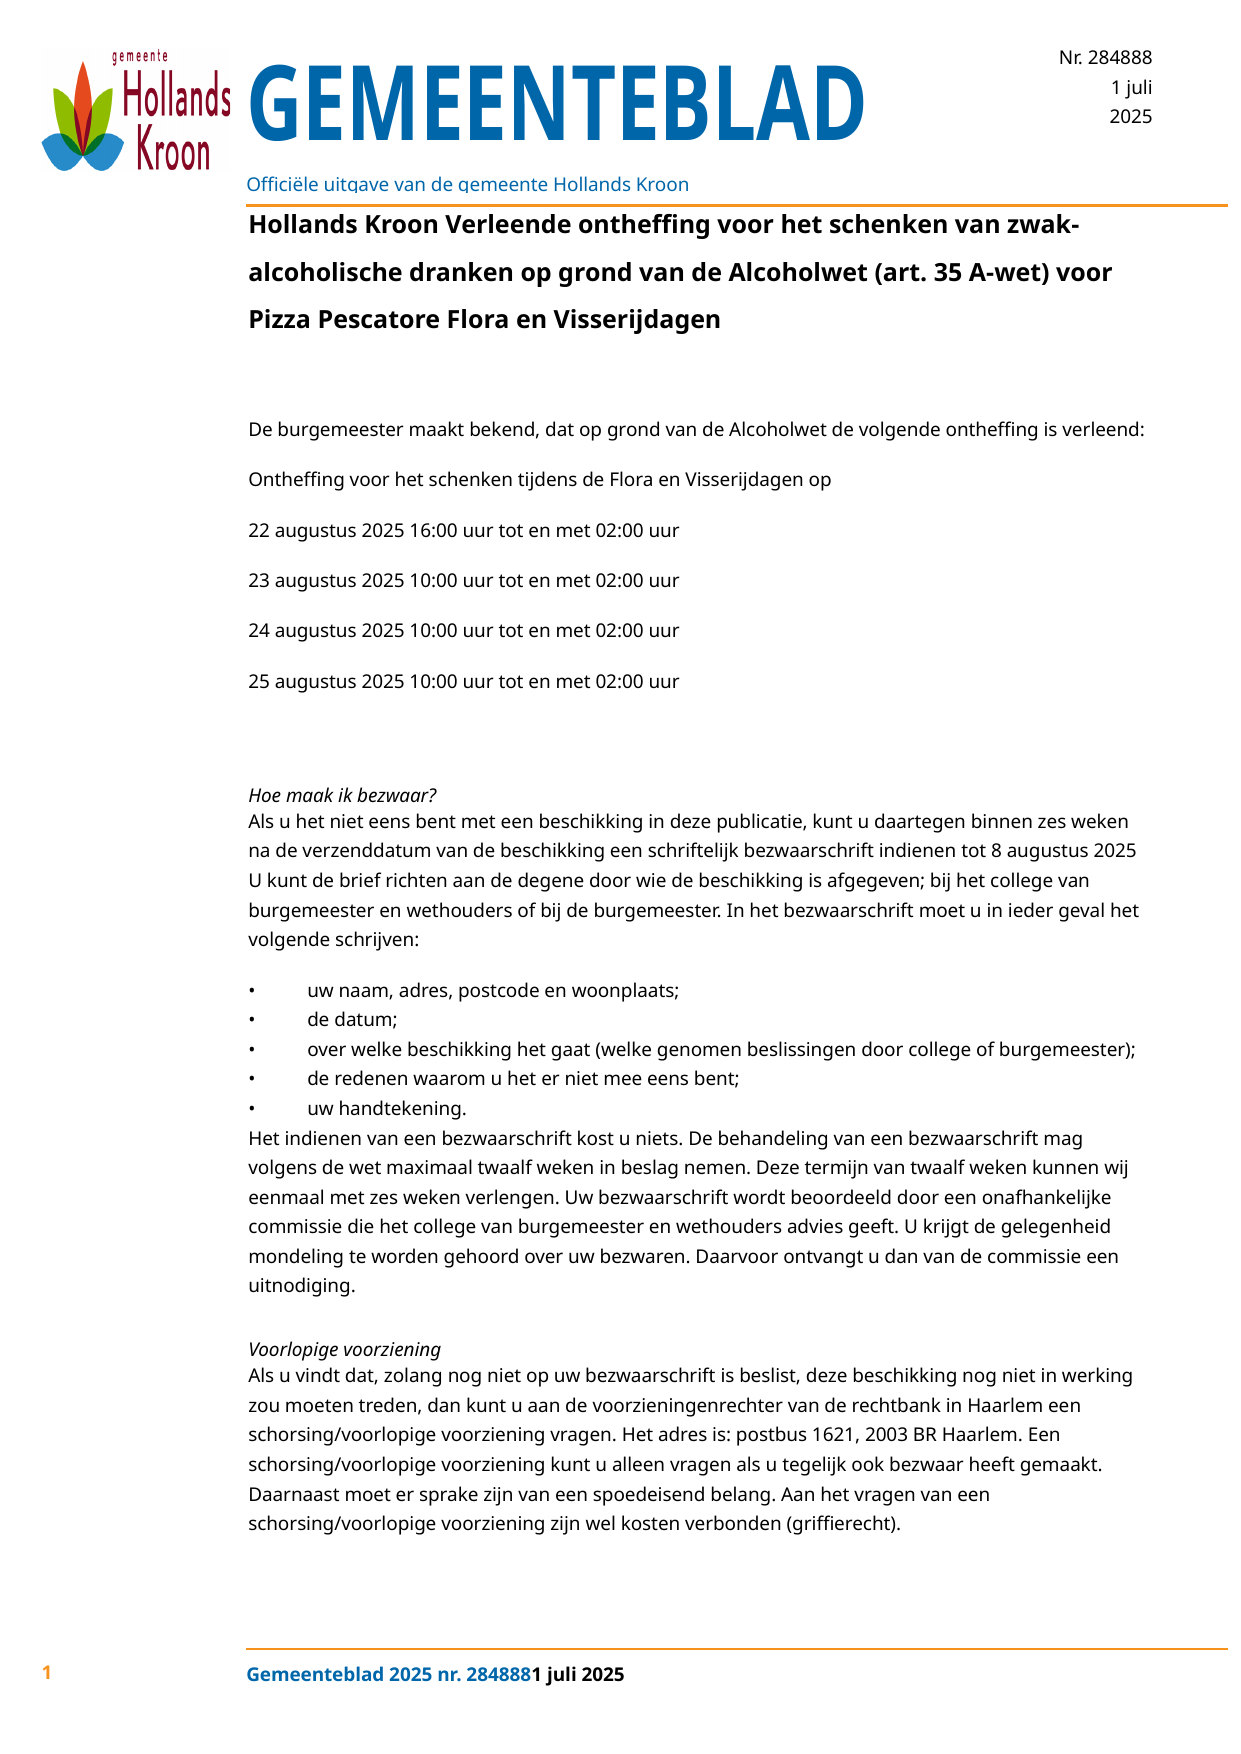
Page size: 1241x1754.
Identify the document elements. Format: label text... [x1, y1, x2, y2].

text 24 augustus 2025 10:00 uur tot en met 02:00 uur [248, 618, 1152, 643]
text Het indienen van een bezwaarschrift kost u niets. De behandeling van een bezwaarschrift mag volgens de wet maximaal twaalf weken in beslag nemen. Deze termijn van twaalf weken kunnen wij eenmaal met zes weken verlengen. Uw bezwaarschrift wordt beoordeeld door een onafhankelijke commissie die het college van burgemeester en wethouders advies geeft. U krijgt de gelegenheid mondeling te worden gehoord over uw bezwaren. Daarvoor ontvangt u dan van de commissie een uitnodiging. [248, 1125, 1152, 1298]
text 22 augustus 2025 16:00 uur tot en met 02:00 uur [248, 517, 1152, 542]
text Ontheffing voor het schenken tijdens de Flora en Visserijdagen op [248, 466, 1152, 492]
text Voorlopige voorziening [248, 1337, 1152, 1362]
text De burgemeester maakt bekend, dat op grond van de Alcoholwet de volgende ontheffing is verleend: [248, 416, 1152, 442]
list de datum; [248, 1006, 1152, 1032]
list over welke beschikking het gaat (welke genomen beslissingen door college of burgemeester); [248, 1036, 1152, 1062]
text Als u het niet eens bent met een beschikking in deze publicatie, kunt u daartegen binnen zes weken na de verzenddatum van de beschikking een schriftelijk bezwaarschrift indienen tot 8 augustus 2025 U kunt de brief richten aan de degene door wie de beschikking is afgegeven; bij het college van burgemeester en wethouders of bij de burgemeester. In het bezwaarschrift moet u in ieder geval het volgende schrijven: [248, 808, 1152, 952]
text Hollands Kroon Verleende ontheffing voor het schenken van zwak-alcoholische dranken op grond van de Alcoholwet (art. 35 A-wet) voor Pizza Pescatore Flora en Visserijdagen [248, 207, 1152, 336]
text 23 augustus 2025 10:00 uur tot en met 02:00 uur [248, 567, 1152, 593]
list de redenen waarom u het er niet mee eens bent; [248, 1066, 1152, 1091]
text 25 augustus 2025 10:00 uur tot en met 02:00 uur [248, 668, 1152, 694]
picture [41, 47, 231, 172]
text Als u vindt dat, zolang nog niet op uw bezwaarschrift is beslist, deze beschikking nog niet in werking zou moeten treden, dan kunt u aan de voorzieningenrechter van de rechtbank in Haarlem een schorsing/voorlopige voorziening vragen. Het adres is: postbus 1621, 2003 BR Haarlem. Een schorsing/voorlopige voorziening kunt u alleen vragen als u tegelijk ook bezwaar heeft gemaakt. Daarnaast moet er sprake zijn van een spoedeisend belang. Aan het vragen van een schorsing/voorlopige voorziening zijn wel kosten verbonden (griffierecht). [248, 1362, 1152, 1536]
list uw handtekening. [248, 1095, 1152, 1121]
text Hoe maak ik bezwaar? [248, 782, 1152, 808]
list uw naam, adres, postcode en woonplaats; [248, 977, 1152, 1003]
